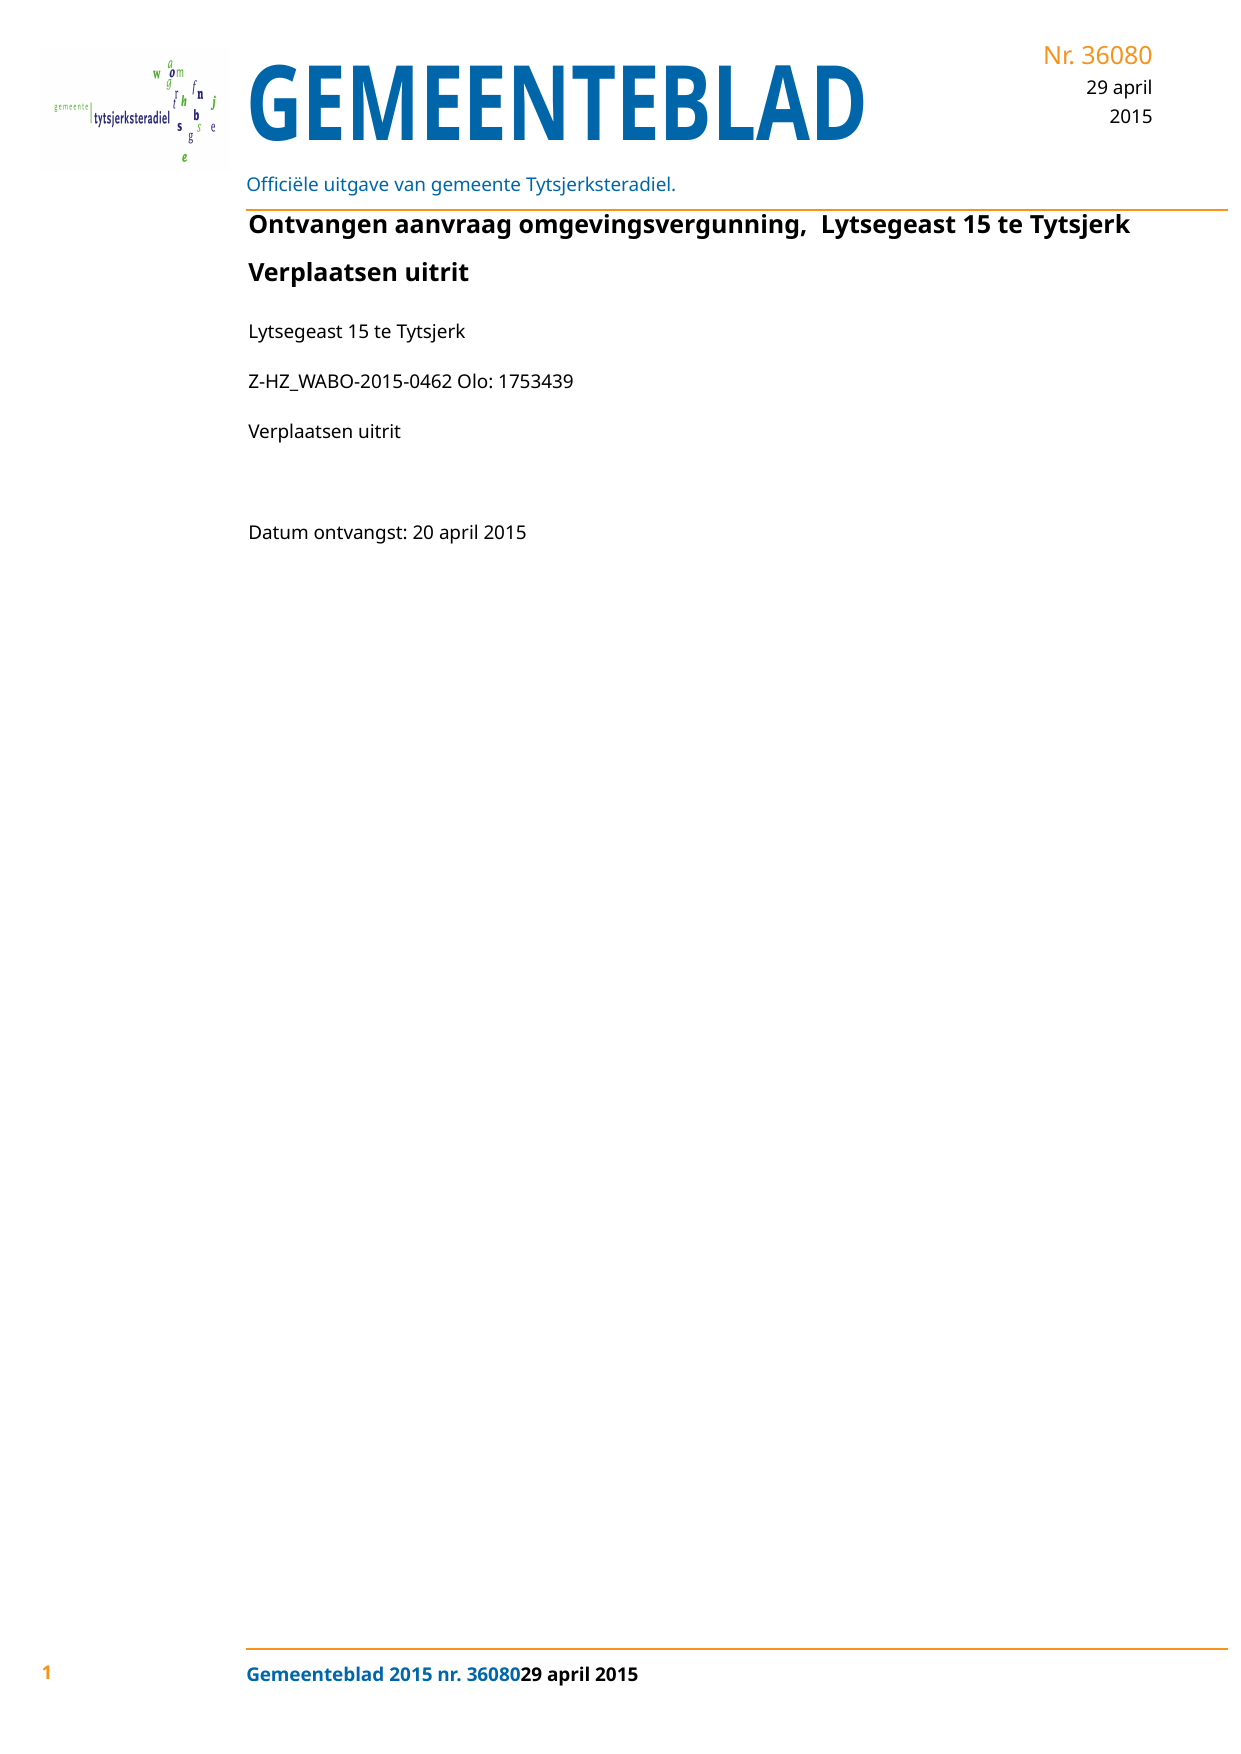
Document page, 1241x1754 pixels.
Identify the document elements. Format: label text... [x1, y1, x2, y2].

text Verplaatsen uitrit [248, 419, 1152, 444]
text Datum ontvangst: 20 april 2015 [248, 519, 1152, 545]
text Lytsegeast 15 te Tytsjerk [248, 318, 1152, 344]
picture [41, 47, 231, 172]
text Ontvangen aanvraag omgevingsvergunning, Lytsegeast 15 te Tytsjerk Verplaatsen uitrit [248, 211, 1152, 288]
text Z-HZ_WABO-2015-0462 Olo: 1753439 [248, 368, 1152, 394]
